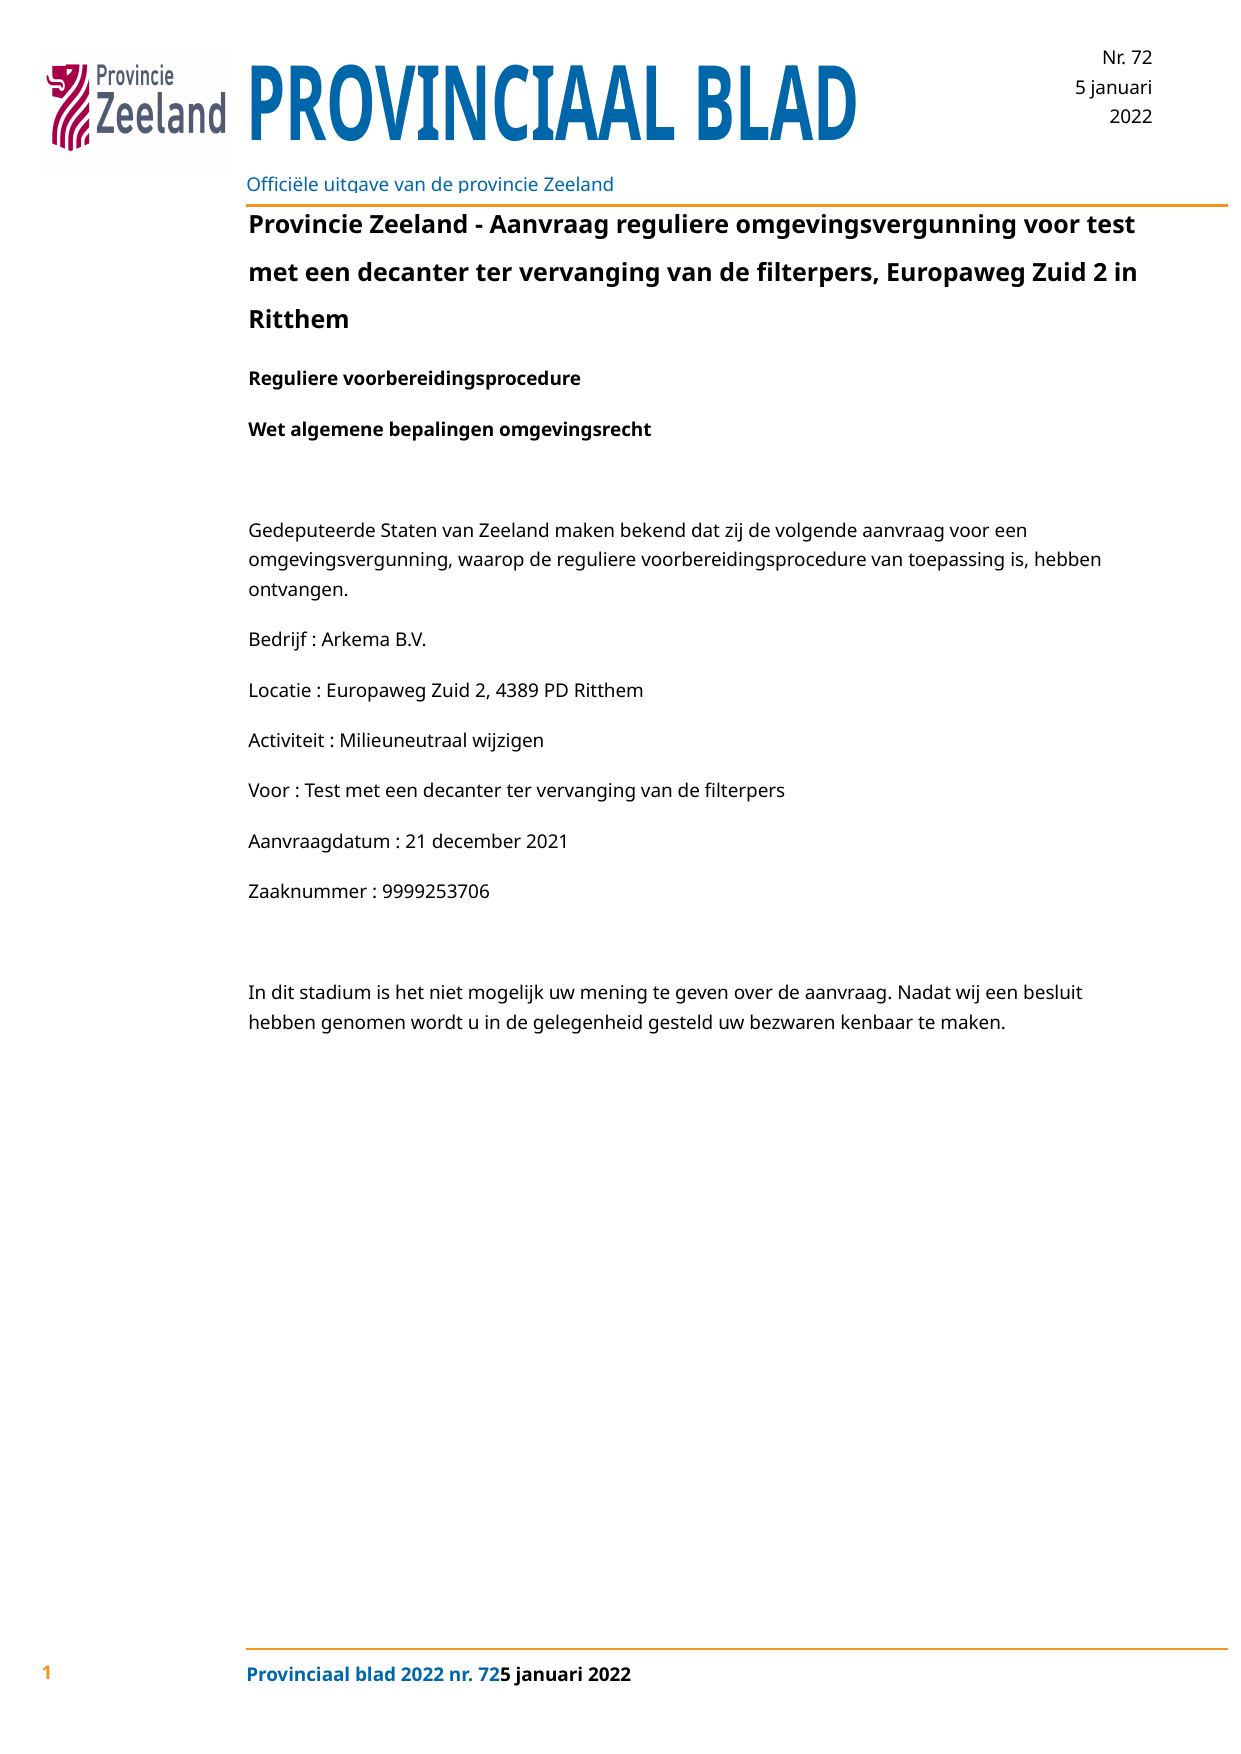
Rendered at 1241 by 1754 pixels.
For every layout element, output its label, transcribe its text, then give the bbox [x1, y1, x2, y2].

text Zaaknummer : 9999253706 [248, 878, 1152, 904]
text Locatie : Europaweg Zuid 2, 4389 PD Ritthem [248, 677, 1152, 702]
text In dit stadium is het niet mogelijk uw mening te geven over de aanvraag. Nadat wij een besluit hebben genomen wordt u in de gelegenheid gesteld uw bezwaren kenbaar te maken. [248, 979, 1152, 1034]
text Reguliere voorbereidingsprocedure [248, 366, 1152, 391]
text Gedeputeerde Staten van Zeeland maken bekend dat zij de volgende aanvraag voor een omgevingsvergunning, waarop de reguliere voorbereidingsprocedure van toepassing is, hebben ontvangen. [248, 517, 1152, 602]
text Activiteit : Milieuneutraal wijzigen [248, 727, 1152, 753]
picture [41, 47, 231, 172]
text Provincie Zeeland - Aanvraag reguliere omgevingsvergunning voor test met een decanter ter vervanging van de filterpers, Europaweg Zuid 2 in Ritthem [248, 207, 1152, 336]
text Voor : Test met een decanter ter vervanging van de filterpers [248, 778, 1152, 803]
text Bedrijf : Arkema B.V. [248, 626, 1152, 652]
text Wet algemene bepalingen omgevingsrecht [248, 416, 1152, 442]
text Aanvraagdatum : 21 december 2021 [248, 828, 1152, 854]
